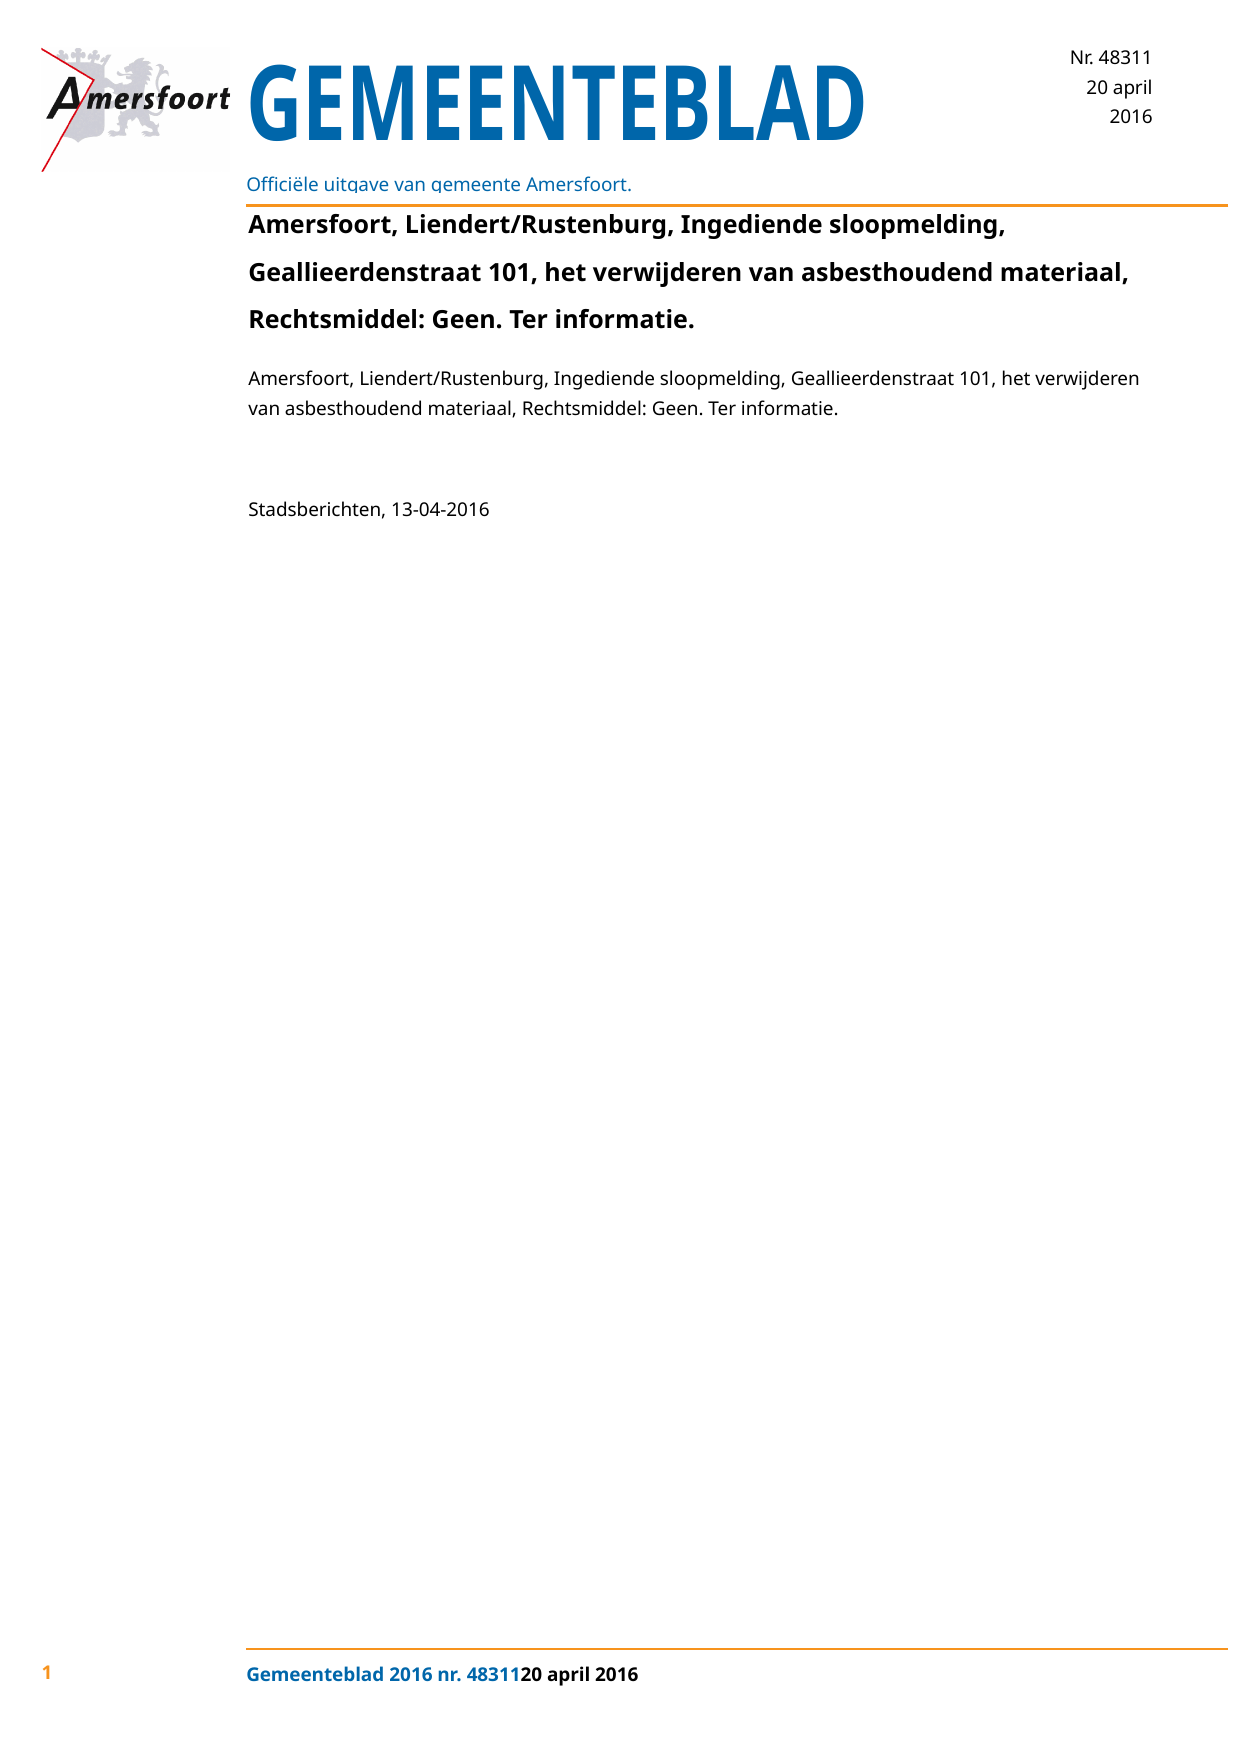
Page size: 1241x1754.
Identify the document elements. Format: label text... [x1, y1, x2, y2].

text Stadsberichten, 13-04-2016 [248, 496, 1152, 522]
picture [41, 47, 231, 172]
text Amersfoort, Liendert/Rustenburg, Ingediende sloopmelding, Geallieerdenstraat 101, het verwijderen van asbesthoudend materiaal, Rechtsmiddel: Geen. Ter informatie. [248, 207, 1152, 336]
text Amersfoort, Liendert/Rustenburg, Ingediende sloopmelding, Geallieerdenstraat 101, het verwijderen van asbesthoudend materiaal, Rechtsmiddel: Geen. Ter informatie. [248, 366, 1152, 421]
